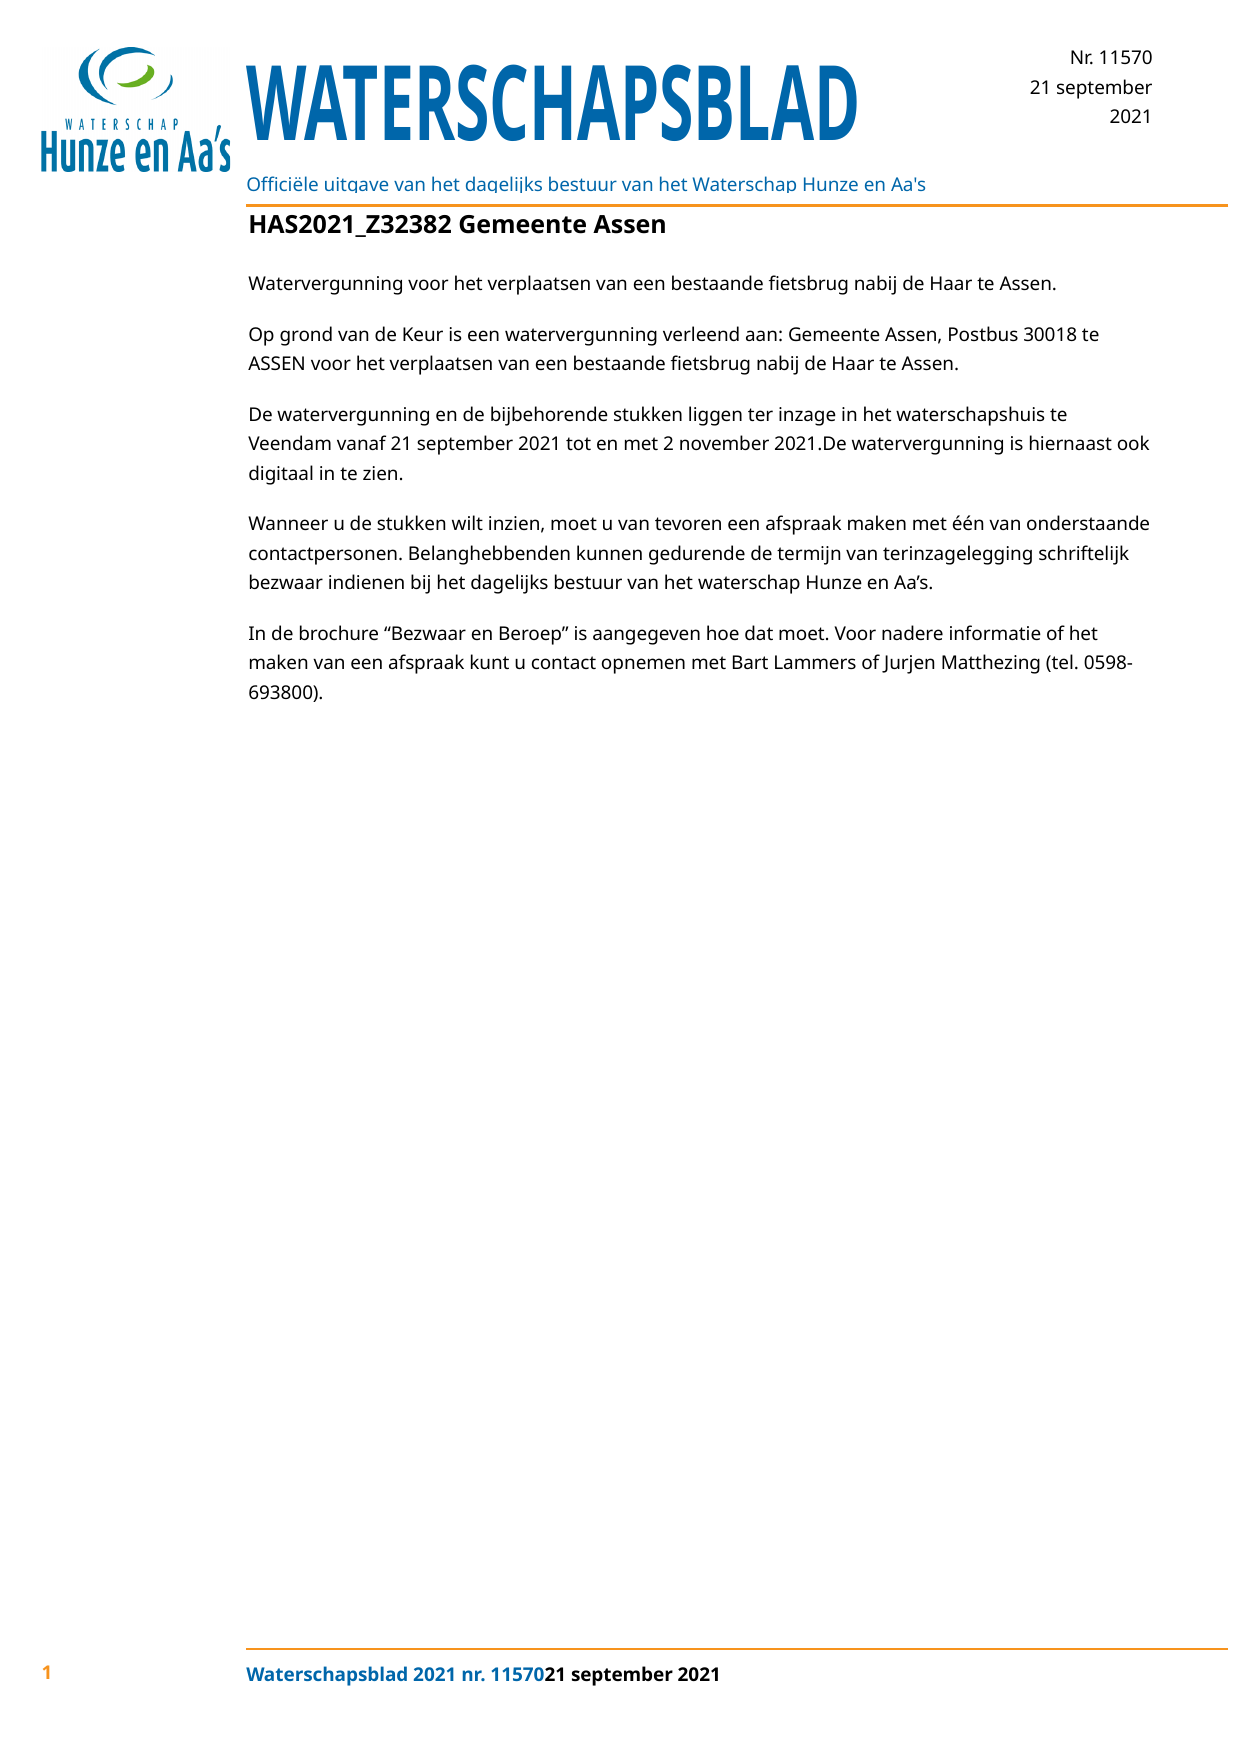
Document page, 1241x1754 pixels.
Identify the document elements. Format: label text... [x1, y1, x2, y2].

text HAS2021_Z32382 Gemeente Assen [248, 207, 1152, 241]
text Watervergunning voor het verplaatsen van een bestaande fietsbrug nabij de Haar te Assen. [248, 270, 1152, 296]
text De watervergunning en de bijbehorende stukken liggen ter inzage in het waterschapshuis te Veendam vanaf 21 september 2021 tot en met 2 november 2021.De watervergunning is hiernaast ook digitaal in te zien. [248, 401, 1152, 486]
text Wanneer u de stukken wilt inzien, moet u van tevoren een afspraak maken met één van onderstaande contactpersonen. Belanghebbenden kunnen gedurende de termijn van terinzagelegging schriftelijk bezwaar indienen bij het dagelijks bestuur van het waterschap Hunze en Aa’s. [248, 510, 1152, 595]
picture [183, 163, 191, 172]
picture [47, 154, 51, 172]
picture [226, 145, 231, 156]
text In de brochure “Bezwaar en Beroep” is aangegeven hoe dat moet. Voor nadere informatie of het maken van een afspraak kunt u contact opnemen met Bart Lammers of Jurjen Matthezing (tel. 0598-693800). [248, 620, 1152, 705]
text Op grond van de Keur is een watervergunning verleend aan: Gemeente Assen, Postbus 30018 te ASSEN voor het verplaatsen van een bestaande fietsbrug nabij de Haar te Assen. [248, 321, 1152, 376]
picture [41, 47, 231, 172]
